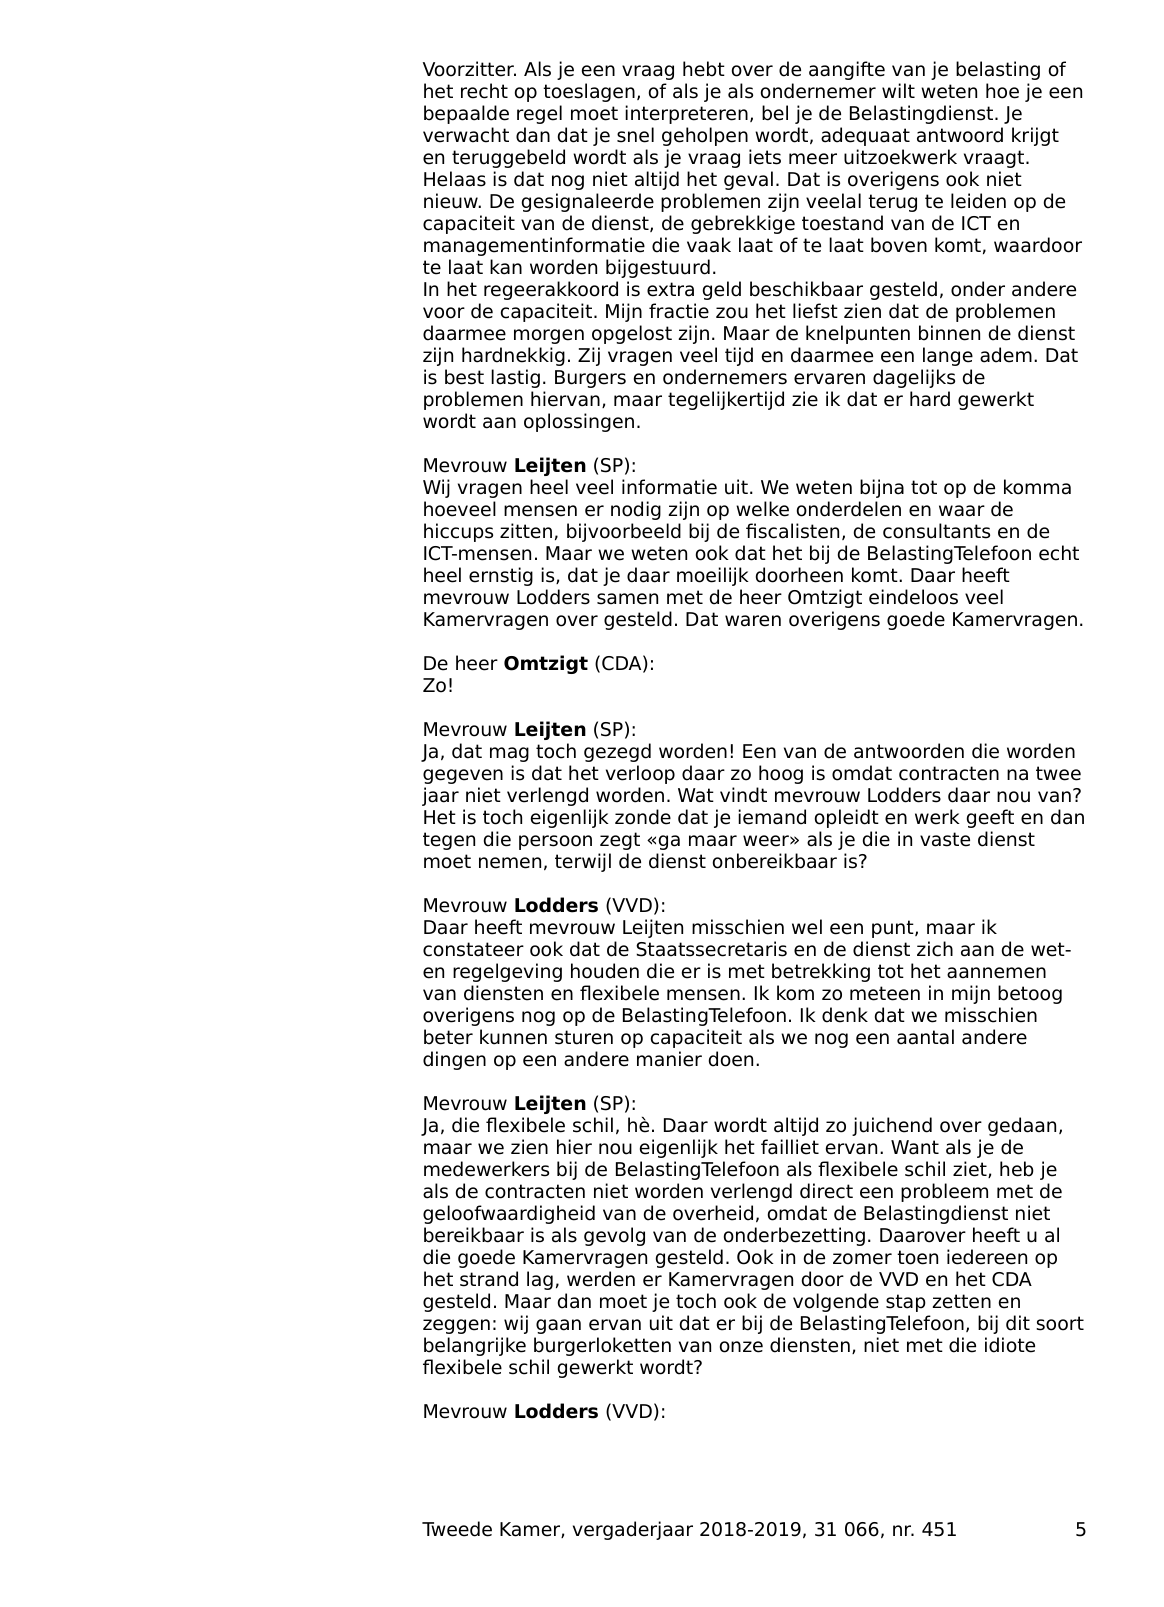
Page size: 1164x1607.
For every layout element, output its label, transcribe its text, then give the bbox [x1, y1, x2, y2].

text Mevrouw Leijten (SP): [422, 455, 1087, 477]
text Voorzitter. Als je een vraag hebt over de aangifte van je belasting of het recht op toeslagen, of als je als ondernemer wilt weten hoe je een bepaalde regel moet interpreteren, bel je de Belastingdienst. Je verwacht dan dat je snel geholpen wordt, adequaat antwoord krijgt en teruggebeld wordt als je vraag iets meer uitzoekwerk vraagt. Helaas is dat nog niet altijd het geval. Dat is overigens ook niet nieuw. De gesignaleerde problemen zijn veelal terug te leiden op de capaciteit van de dienst, de gebrekkige toestand van de ICT en managementinformatie die vaak laat of te laat boven komt, waardoor te laat kan worden bijgestuurd. [422, 59, 1087, 279]
text Mevrouw Leijten (SP): [422, 1093, 1087, 1115]
text Mevrouw Lodders (VVD): [422, 1401, 1087, 1423]
text In het regeerakkoord is extra geld beschikbaar gesteld, onder andere voor de capaciteit. Mijn fractie zou het liefst zien dat de problemen daarmee morgen opgelost zijn. Maar de knelpunten binnen de dienst zijn hardnekkig. Zij vragen veel tijd en daarmee een lange adem. Dat is best lastig. Burgers en ondernemers ervaren dagelijks de problemen hiervan, maar tegelijkertijd zie ik dat er hard gewerkt wordt aan oplossingen. [422, 279, 1087, 433]
text Mevrouw Leijten (SP): [422, 719, 1087, 741]
text Mevrouw Lodders (VVD): [422, 895, 1087, 917]
text Zo! [422, 675, 1087, 697]
text Ja, die flexibele schil, hè. Daar wordt altijd zo juichend over gedaan, maar we zien hier nou eigenlijk het failliet ervan. Want als je de medewerkers bij de BelastingTelefoon als flexibele schil ziet, heb je als de contracten niet worden verlengd direct een probleem met de geloofwaardigheid van de overheid, omdat de Belastingdienst niet bereikbaar is als gevolg van de onderbezetting. Daarover heeft u al die goede Kamervragen gesteld. Ook in de zomer toen iedereen op het strand lag, werden er Kamervragen door de VVD en het CDA gesteld. Maar dan moet je toch ook de volgende stap zetten en zeggen: wij gaan ervan uit dat er bij de BelastingTelefoon, bij dit soort belangrijke burgerloketten van onze diensten, niet met die idiote flexibele schil gewerkt wordt? [422, 1115, 1087, 1379]
text Wij vragen heel veel informatie uit. We weten bijna tot op de komma hoeveel mensen er nodig zijn op welke onderdelen en waar de hiccups zitten, bijvoorbeeld bij de fiscalisten, de consultants en de ICT-mensen. Maar we weten ook dat het bij de BelastingTelefoon echt heel ernstig is, dat je daar moeilijk doorheen komt. Daar heeft mevrouw Lodders samen met de heer Omtzigt eindeloos veel Kamervragen over gesteld. Dat waren overigens goede Kamervragen. [422, 477, 1087, 631]
text Ja, dat mag toch gezegd worden! Een van de antwoorden die worden gegeven is dat het verloop daar zo hoog is omdat contracten na twee jaar niet verlengd worden. Wat vindt mevrouw Lodders daar nou van? Het is toch eigenlijk zonde dat je iemand opleidt en werk geeft en dan tegen die persoon zegt «ga maar weer» als je die in vaste dienst moet nemen, terwijl de dienst onbereikbaar is? [422, 741, 1087, 873]
text De heer Omtzigt (CDA): [422, 653, 1087, 675]
text Daar heeft mevrouw Leijten misschien wel een punt, maar ik constateer ook dat de Staatssecretaris en de dienst zich aan de wet- en regelgeving houden die er is met betrekking tot het aannemen van diensten en flexibele mensen. Ik kom zo meteen in mijn betoog overigens nog op de BelastingTelefoon. Ik denk dat we misschien beter kunnen sturen op capaciteit als we nog een aantal andere dingen op een andere manier doen. [422, 917, 1087, 1071]
